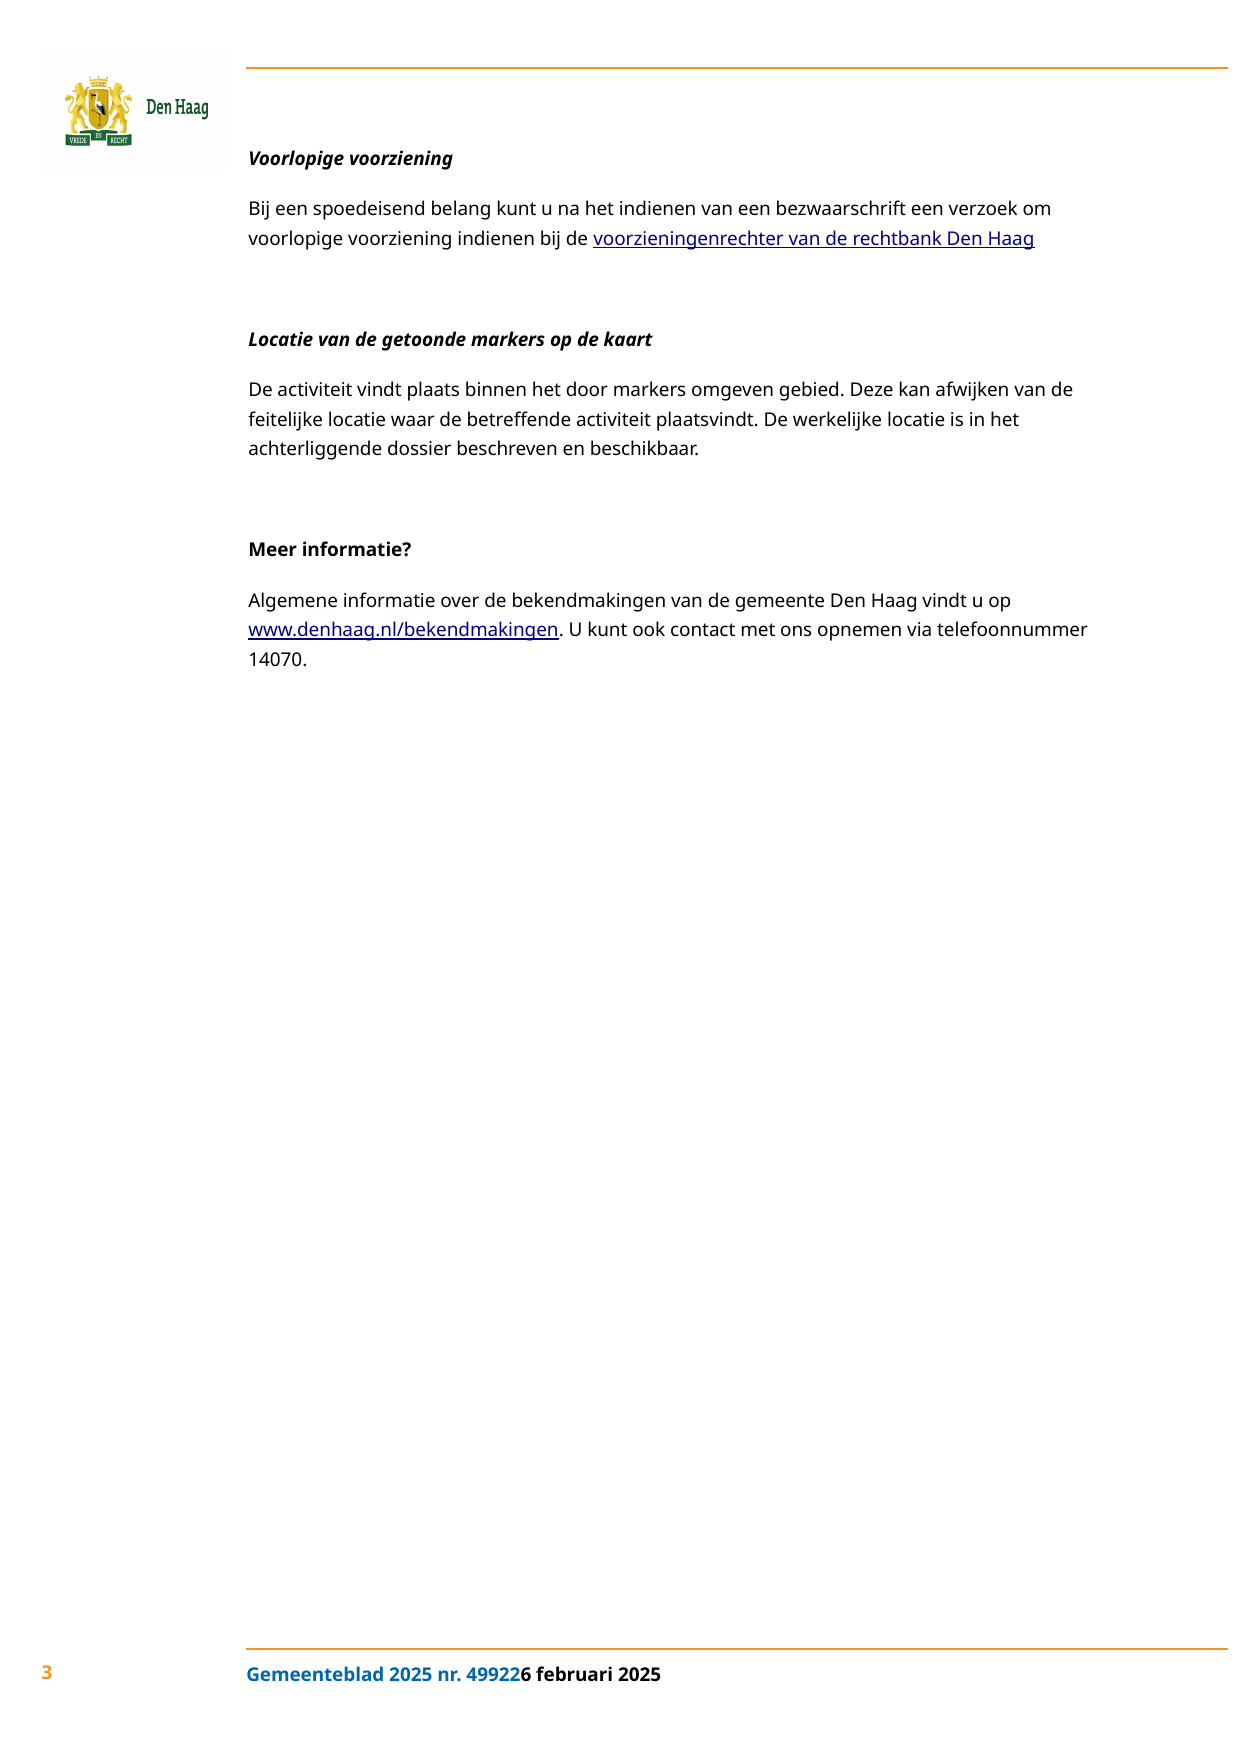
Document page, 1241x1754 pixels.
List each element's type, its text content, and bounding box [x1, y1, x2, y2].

text Locatie van de getoonde markers op de kaart [248, 326, 1152, 352]
text De activiteit vindt plaats binnen het door markers omgeven gebied. Deze kan afwijken van de feitelijke locatie waar de betreffende activiteit plaatsvindt. De werkelijke locatie is in het achterliggende dossier beschreven en beschikbaar. [248, 376, 1152, 461]
text Meer informatie? [248, 536, 1152, 562]
text Bij een spoedeisend belang kunt u na het indienen van een bezwaarschrift een verzoek om voorlopige voorziening indienen bij de voorzieningenrechter van de rechtbank Den Haag [248, 196, 1152, 251]
picture [41, 47, 231, 172]
text Algemene informatie over de bekendmakingen van de gemeente Den Haag vindt u op www.denhaag.nl/bekendmakingen. U kunt ook contact met ons opnemen via telefoonnummer 14070. [248, 587, 1152, 672]
text Voorlopige voorziening [248, 145, 1152, 171]
